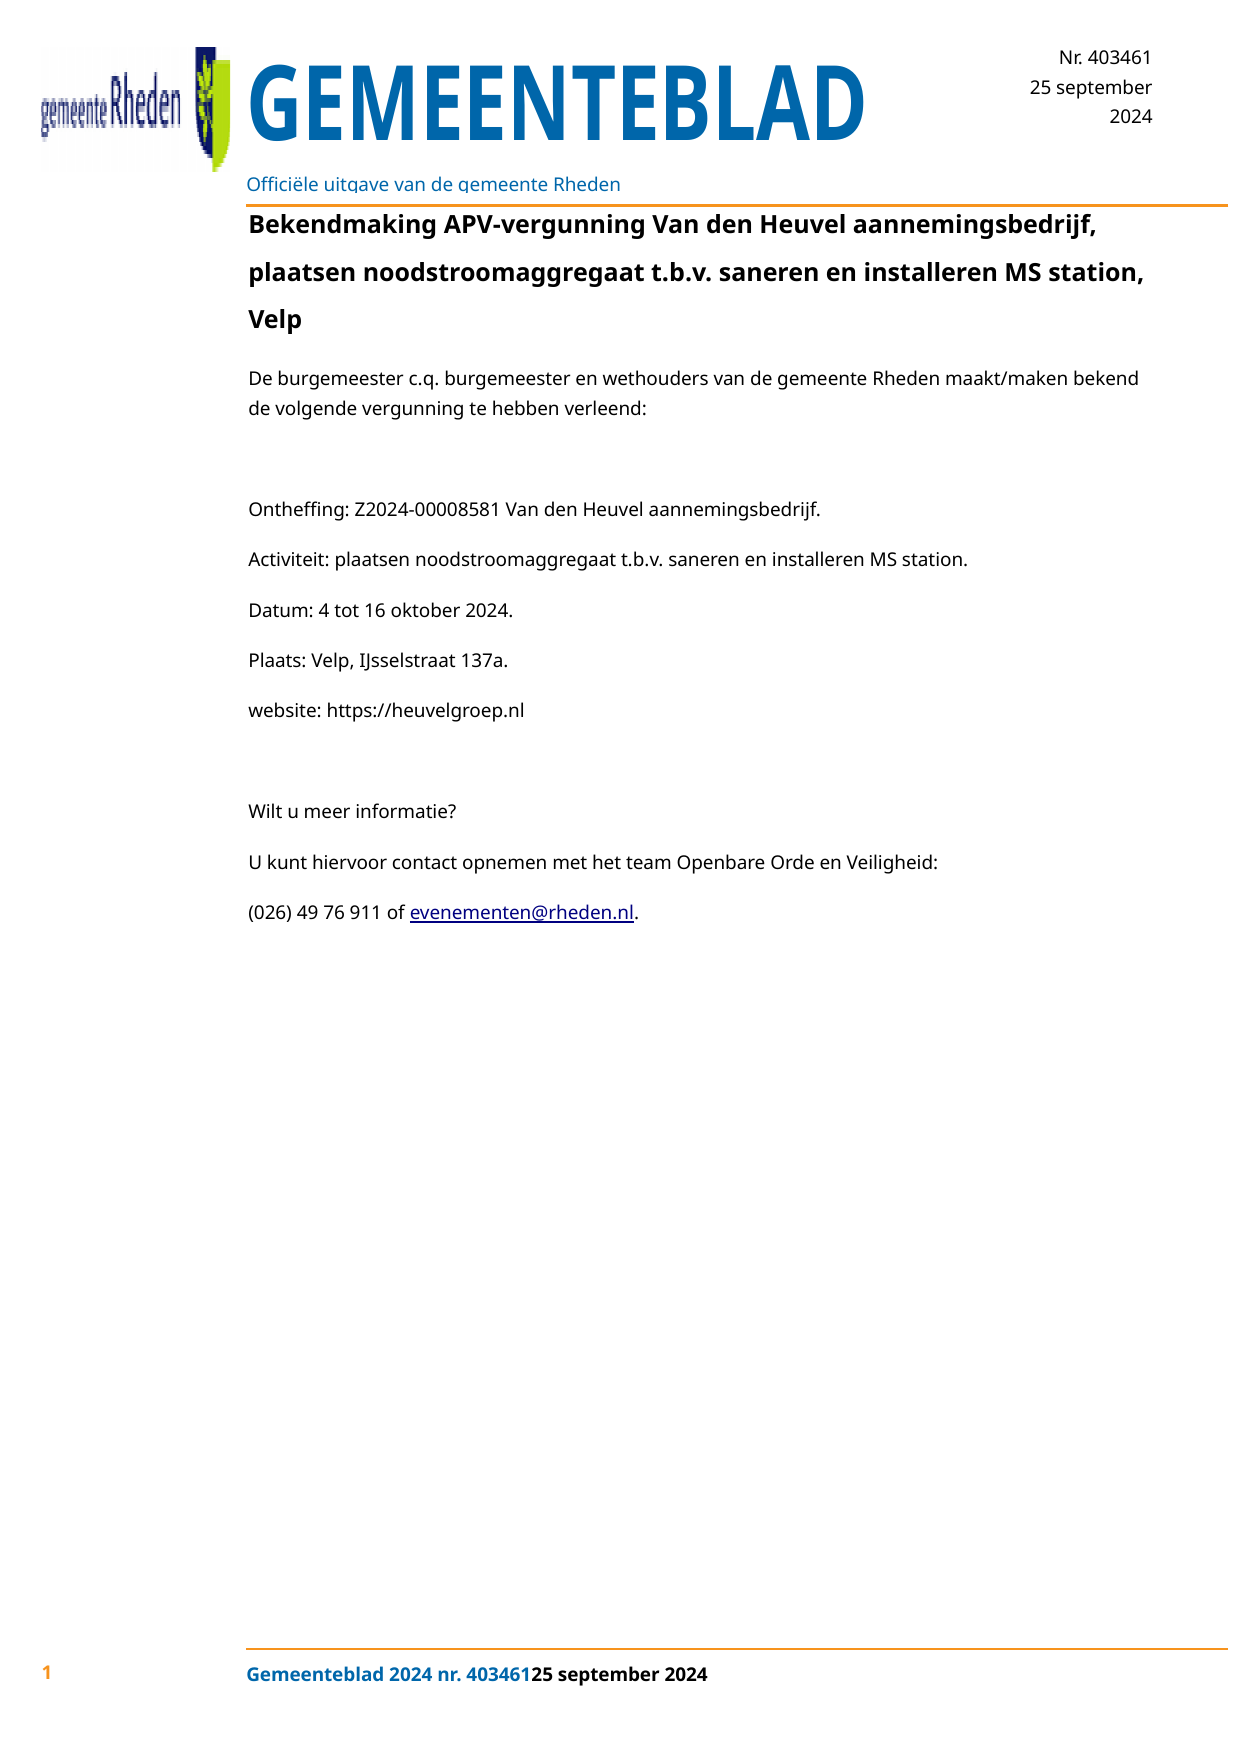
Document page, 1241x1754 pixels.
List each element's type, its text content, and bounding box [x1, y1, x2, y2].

text Activiteit: plaatsen noodstroomaggregaat t.b.v. saneren en installeren MS station. [248, 546, 1152, 572]
text Wilt u meer informatie? [248, 798, 1152, 824]
text De burgemeester c.q. burgemeester en wethouders van de gemeente Rheden maakt/maken bekend de volgende vergunning te hebben verleend: [248, 366, 1152, 421]
text Ontheffing: Z2024-00008581 Van den Heuvel aannemingsbedrijf. [248, 496, 1152, 522]
picture [41, 47, 231, 172]
text Datum: 4 tot 16 oktober 2024. [248, 597, 1152, 622]
text website: https://heuvelgroep.nl [248, 698, 1152, 723]
text U kunt hiervoor contact opnemen met het team Openbare Orde en Veiligheid: [248, 849, 1152, 874]
text (026) 49 76 911 of evenementen@rheden.nl. [248, 899, 1152, 925]
text Bekendmaking APV-vergunning Van den Heuvel aannemingsbedrijf, plaatsen noodstroomaggregaat t.b.v. saneren en installeren MS station, Velp [248, 207, 1152, 336]
text Plaats: Velp, IJsselstraat 137a. [248, 647, 1152, 673]
